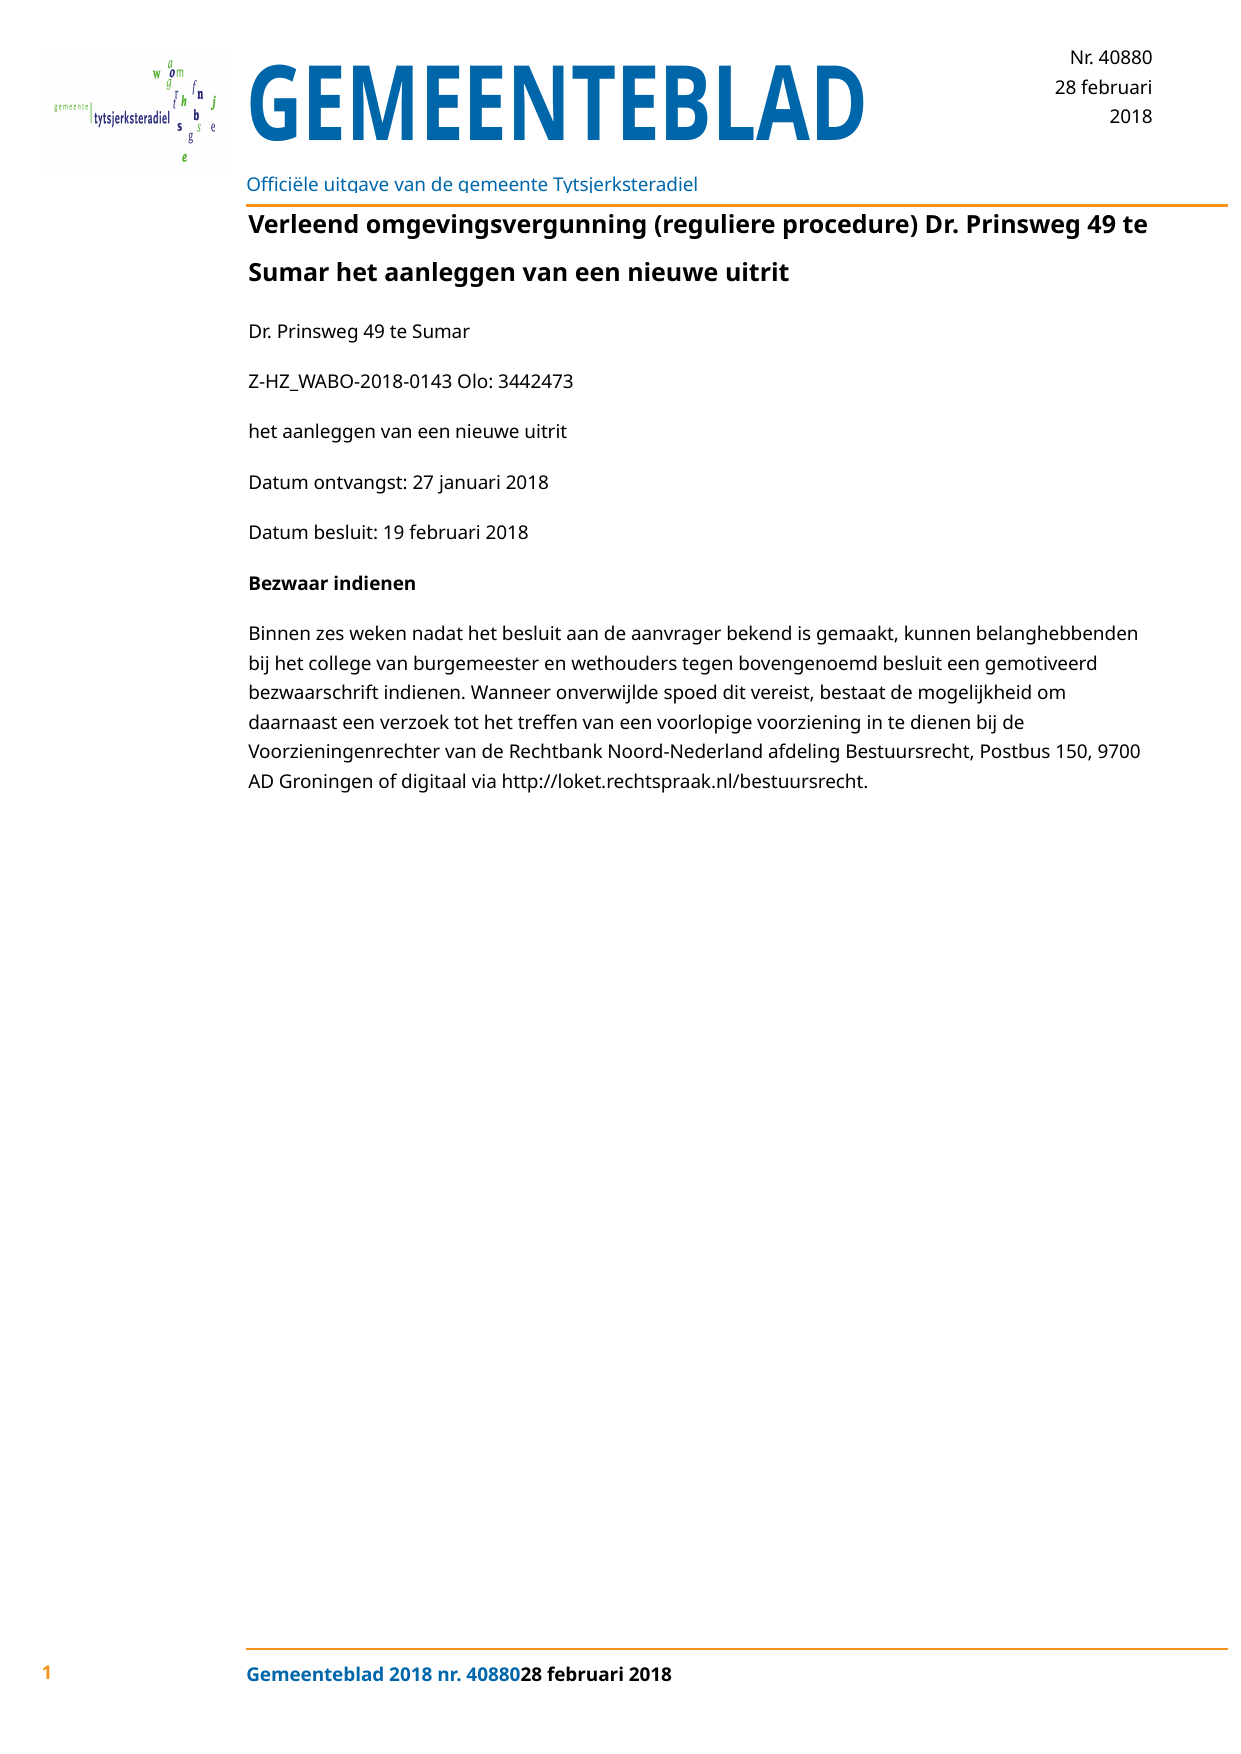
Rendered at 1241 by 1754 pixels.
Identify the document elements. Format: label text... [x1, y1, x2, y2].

picture [41, 47, 231, 172]
text Datum ontvangst: 27 januari 2018 [248, 469, 1152, 495]
text het aanleggen van een nieuwe uitrit [248, 419, 1152, 444]
text Binnen zes weken nadat het besluit aan de aanvrager bekend is gemaakt, kunnen belanghebbenden bij het college van burgemeester en wethouders tegen bovengenoemd besluit een gemotiveerd bezwaarschrift indienen. Wanneer onverwijlde spoed dit vereist, bestaat de mogelijkheid om daarnaast een verzoek tot het treffen van een voorlopige voorziening in te dienen bij de Voorzieningenrechter van de Rechtbank Noord-Nederland afdeling Bestuursrecht, Postbus 150, 9700 AD Groningen of digitaal via http://loket.rechtspraak.nl/bestuursrecht. [248, 620, 1152, 794]
text Bezwaar indienen [248, 570, 1152, 596]
text Z-HZ_WABO-2018-0143 Olo: 3442473 [248, 368, 1152, 394]
text Verleend omgevingsvergunning (reguliere procedure) Dr. Prinsweg 49 te Sumar het aanleggen van een nieuwe uitrit [248, 207, 1152, 288]
text Dr. Prinsweg 49 te Sumar [248, 318, 1152, 344]
text Datum besluit: 19 februari 2018 [248, 519, 1152, 545]
